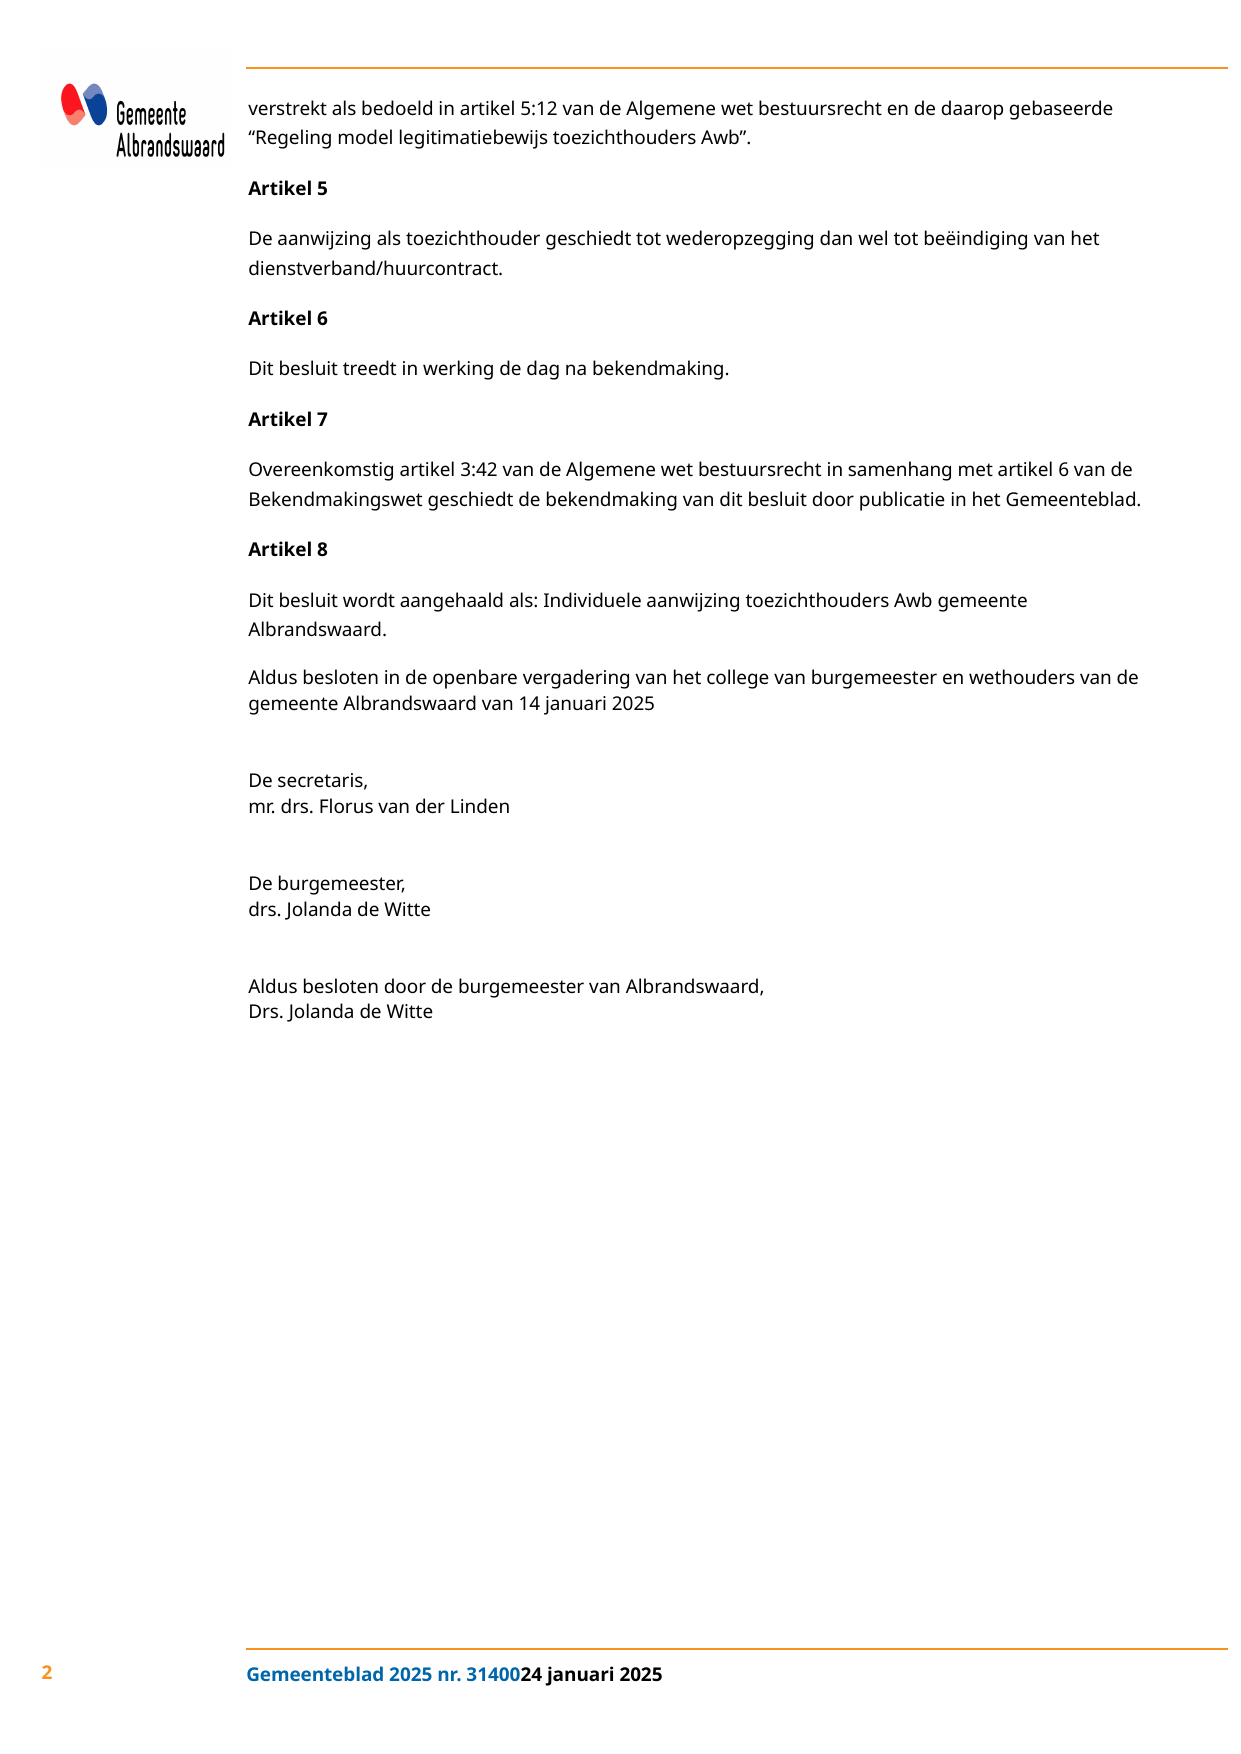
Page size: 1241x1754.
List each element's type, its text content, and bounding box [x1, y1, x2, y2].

text De aanwijzing als toezichthouder geschiedt tot wederopzegging dan wel tot beëindiging van het dienstverband/huurcontract. [248, 225, 1152, 281]
text Dit besluit treedt in werking de dag na bekendmaking. [248, 356, 1152, 381]
text Aldus besloten door de burgemeester van Albrandswaard, [248, 973, 1152, 999]
text De secretaris, [248, 767, 1152, 793]
text Drs. Jolanda de Witte [248, 999, 1152, 1024]
text Artikel 6 [248, 305, 1152, 331]
text drs. Jolanda de Witte [248, 896, 1152, 922]
text Aldus besloten in de openbare vergadering van het college van burgemeester en wethouders van de gemeente Albrandswaard van 14 januari 2025 [248, 664, 1152, 716]
text Overeenkomstig artikel 3:42 van de Algemene wet bestuursrecht in samenhang met artikel 6 van de Bekendmakingswet geschiedt de bekendmaking van dit besluit door publicatie in het Gemeenteblad. [248, 456, 1152, 512]
text Artikel 8 [248, 536, 1152, 562]
text verstrekt als bedoeld in artikel 5:12 van de Algemene wet bestuursrecht en de daarop gebaseerde “Regeling model legitimatiebewijs toezichthouders Awb”. [248, 95, 1152, 150]
text Artikel 7 [248, 406, 1152, 432]
text De burgemeester, [248, 870, 1152, 896]
text mr. drs. Florus van der Linden [248, 793, 1152, 819]
text Dit besluit wordt aangehaald als: Individuele aanwijzing toezichthouders Awb gemeente Albrandswaard. [248, 587, 1152, 642]
text Artikel 5 [248, 175, 1152, 201]
picture [41, 47, 231, 172]
